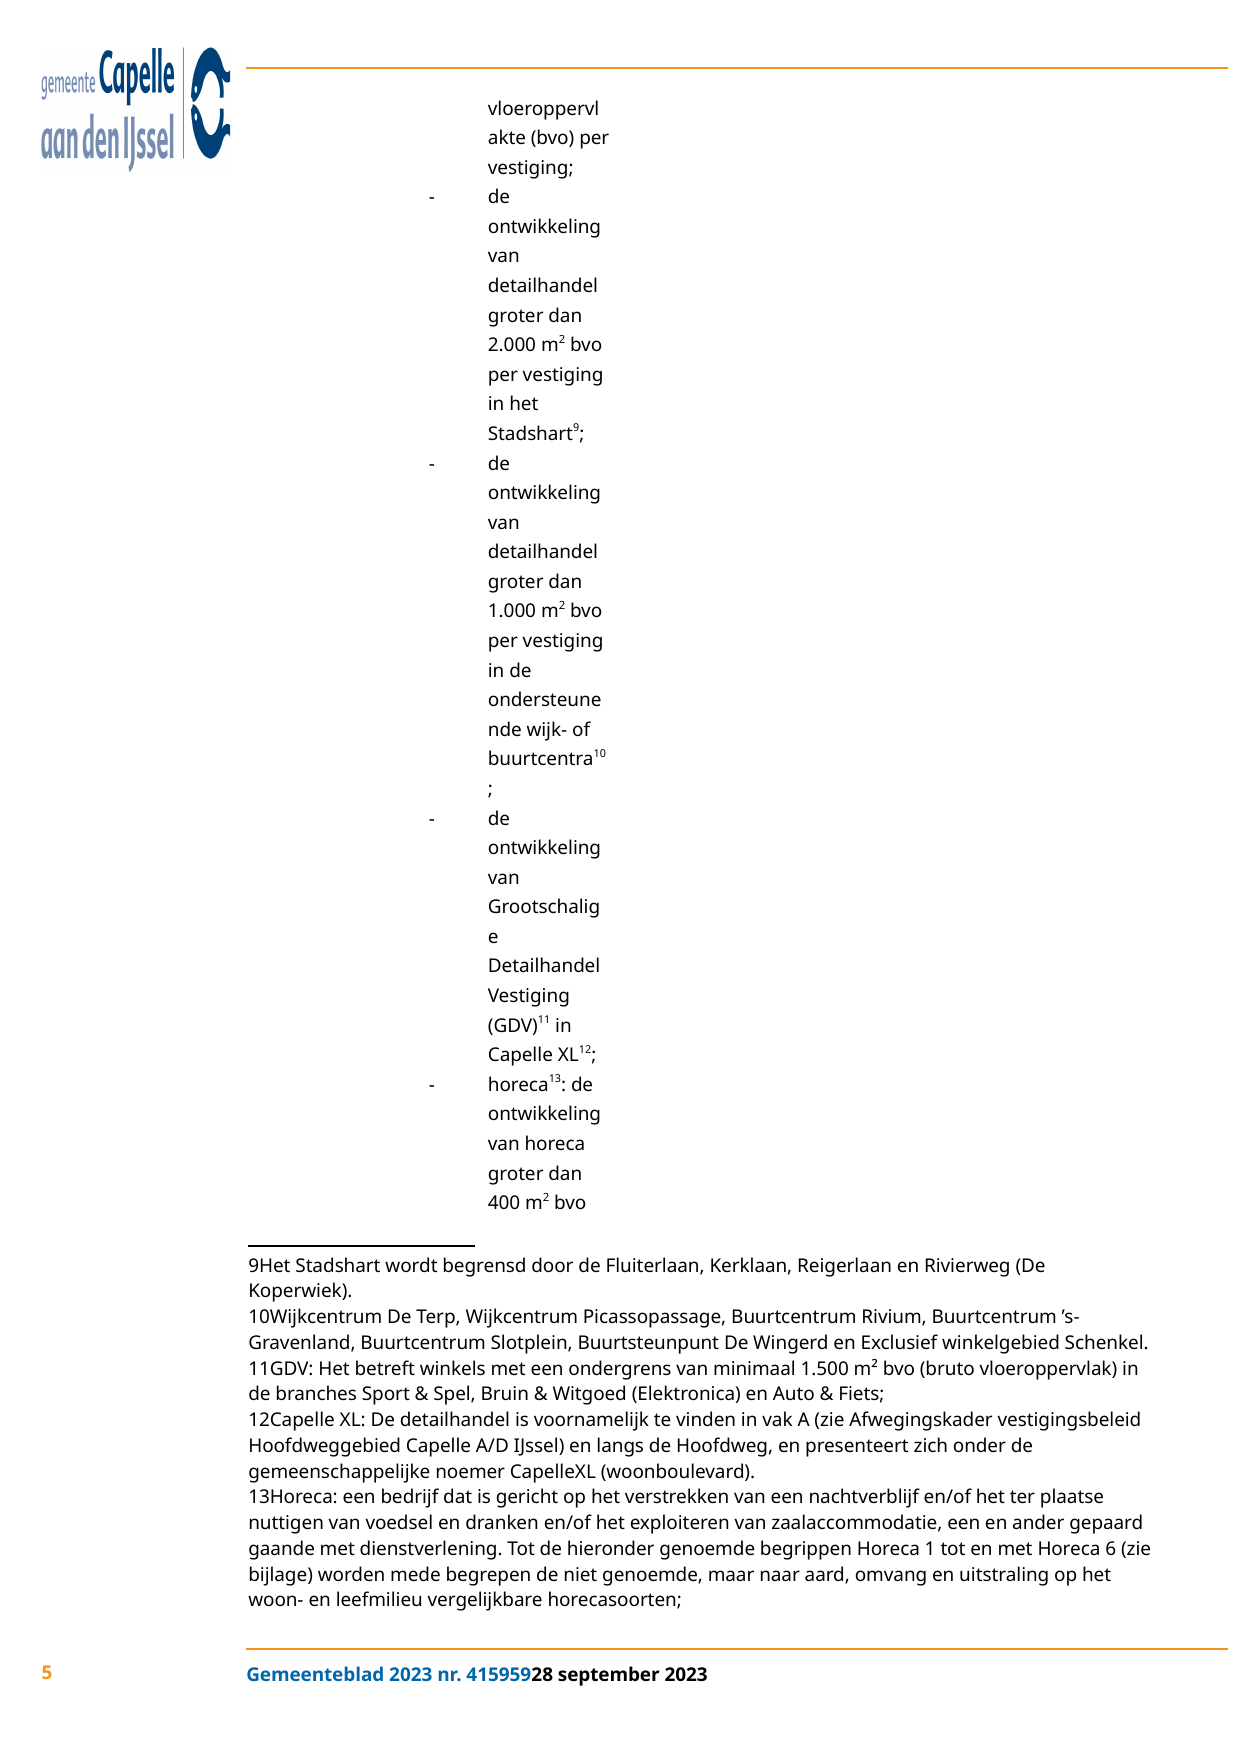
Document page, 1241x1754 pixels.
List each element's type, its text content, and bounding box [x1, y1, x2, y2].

table_cell [248, 95, 429, 1215]
table_cell [790, 95, 971, 1215]
picture [41, 47, 231, 172]
table_cell [609, 95, 790, 1215]
table_cell vloeroppervlakte (bvo) per vestiging; de ontwikkeling van detailhandel groter dan 2.000 m2 bvo per vestiging in het Stadshart; de ontwikkeling van detailhandel groter dan 1.000 m2 bvo per vestiging in de ondersteunende wijk- of buurtcentra; de ontwikkeling van Grootschalige Detailhandel Vestiging (GDV) in Capelle XL; horeca: de ontwikkeling van horeca groter dan 400 m2 bvo [429, 95, 609, 1215]
table_cell [971, 95, 1152, 1215]
